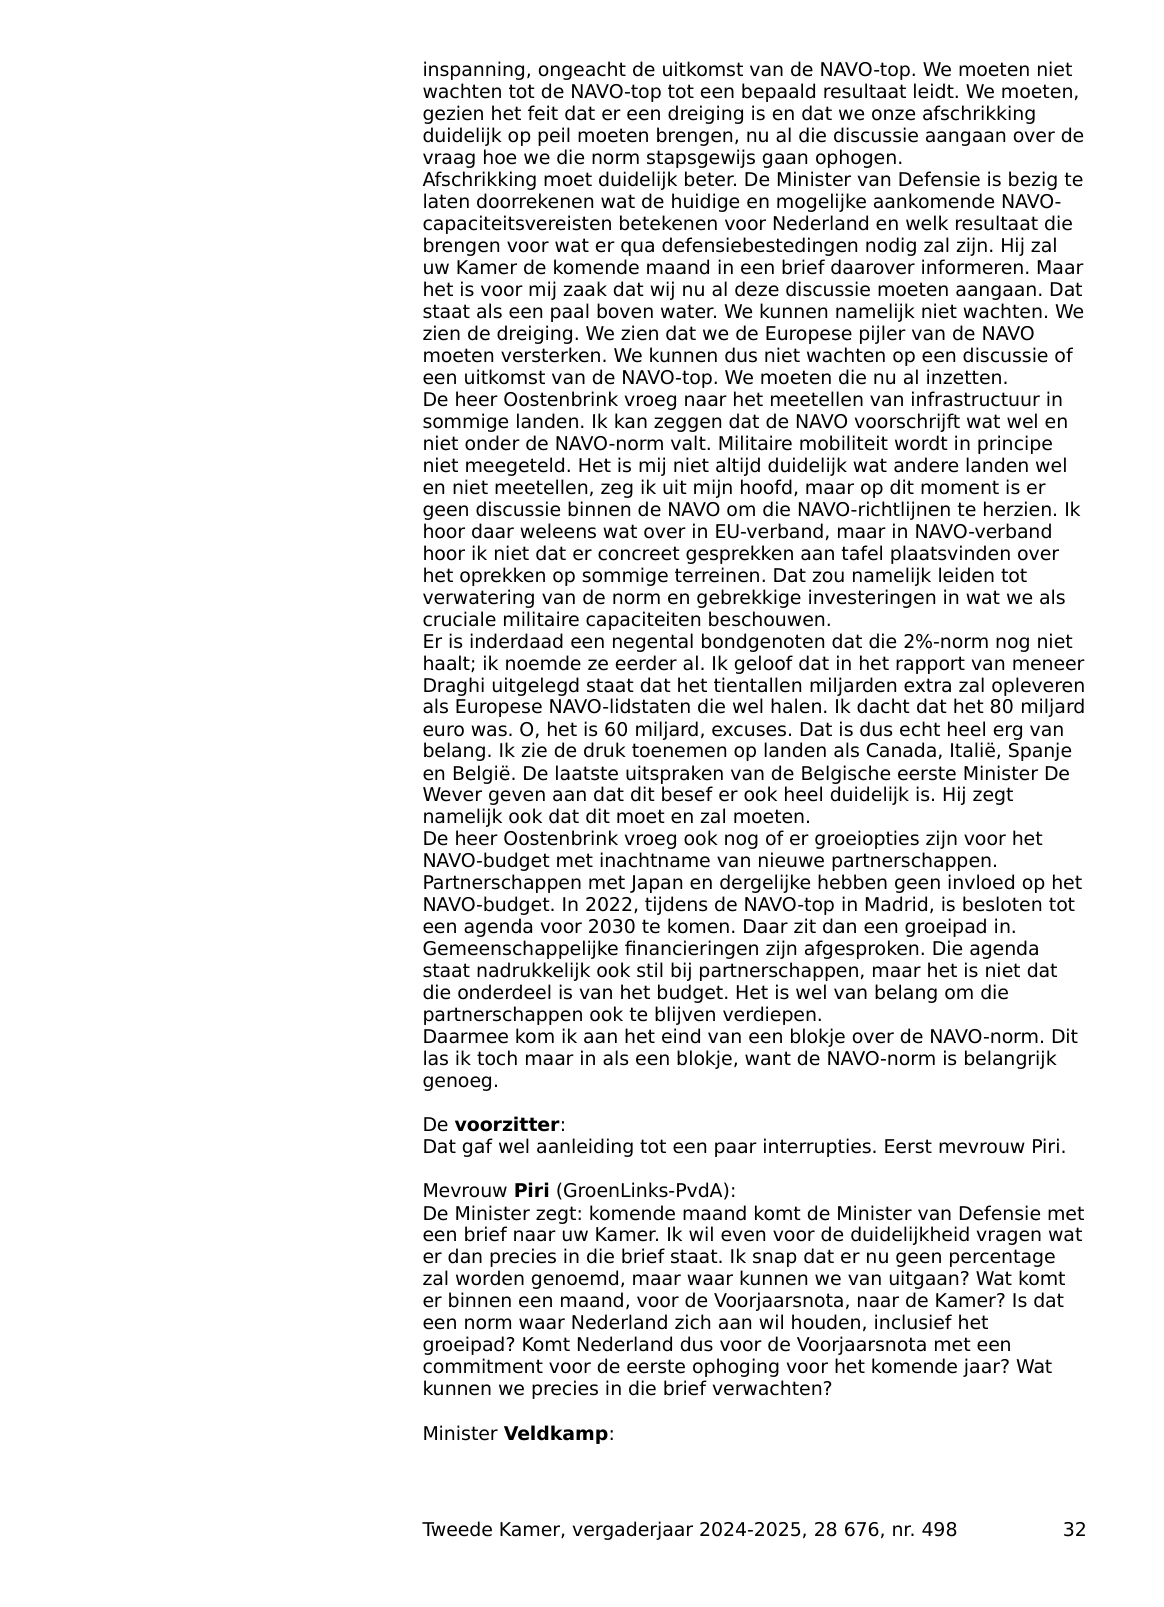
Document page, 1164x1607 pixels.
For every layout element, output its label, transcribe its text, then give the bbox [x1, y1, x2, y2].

text Mevrouw Piri (GroenLinks-PvdA): [422, 1180, 1087, 1202]
text Daarmee kom ik aan het eind van een blokje over de NAVO-norm. Dit las ik toch maar in als een blokje, want de NAVO-norm is belangrijk genoeg. [422, 1026, 1087, 1092]
text De heer Oostenbrink vroeg ook nog of er groeiopties zijn voor het NAVO-budget met inachtname van nieuwe partnerschappen. Partnerschappen met Japan en dergelijke hebben geen invloed op het NAVO-budget. In 2022, tijdens de NAVO-top in Madrid, is besloten tot een agenda voor 2030 te komen. Daar zit dan een groeipad in. Gemeenschappelijke financieringen zijn afgesproken. Die agenda staat nadrukkelijk ook stil bij partnerschappen, maar het is niet dat die onderdeel is van het budget. Het is wel van belang om die partnerschappen ook te blijven verdiepen. [422, 828, 1087, 1026]
text De heer Oostenbrink vroeg naar het meetellen van infrastructuur in sommige landen. Ik kan zeggen dat de NAVO voorschrijft wat wel en niet onder de NAVO-norm valt. Militaire mobiliteit wordt in principe niet meegeteld. Het is mij niet altijd duidelijk wat andere landen wel en niet meetellen, zeg ik uit mijn hoofd, maar op dit moment is er geen discussie binnen de NAVO om die NAVO-richtlijnen te herzien. Ik hoor daar weleens wat over in EU-verband, maar in NAVO-verband hoor ik niet dat er concreet gesprekken aan tafel plaatsvinden over het oprekken op sommige terreinen. Dat zou namelijk leiden tot verwatering van de norm en gebrekkige investeringen in wat we als cruciale militaire capaciteiten beschouwen. [422, 389, 1087, 631]
text Minister Veldkamp: [422, 1422, 1087, 1444]
text inspanning, ongeacht de uitkomst van de NAVO-top. We moeten niet wachten tot de NAVO-top tot een bepaald resultaat leidt. We moeten, gezien het feit dat er een dreiging is en dat we onze afschrikking duidelijk op peil moeten brengen, nu al die discussie aangaan over de vraag hoe we die norm stapsgewijs gaan ophogen. [422, 59, 1087, 169]
text De voorzitter: [422, 1114, 1087, 1136]
text Er is inderdaad een negental bondgenoten dat die 2%-norm nog niet haalt; ik noemde ze eerder al. Ik geloof dat in het rapport van meneer Draghi uitgelegd staat dat het tientallen miljarden extra zal opleveren als Europese NAVO-lidstaten die wel halen. Ik dacht dat het 80 miljard euro was. O, het is 60 miljard, excuses. Dat is dus echt heel erg van belang. Ik zie de druk toenemen op landen als Canada, Italië, Spanje en België. De laatste uitspraken van de Belgische eerste Minister De Wever geven aan dat dit besef er ook heel duidelijk is. Hij zegt namelijk ook dat dit moet en zal moeten. [422, 631, 1087, 828]
text Dat gaf wel aanleiding tot een paar interrupties. Eerst mevrouw Piri. [422, 1136, 1087, 1158]
text Afschrikking moet duidelijk beter. De Minister van Defensie is bezig te laten doorrekenen wat de huidige en mogelijke aankomende NAVO-capaciteitsvereisten betekenen voor Nederland en welk resultaat die brengen voor wat er qua defensiebestedingen nodig zal zijn. Hij zal uw Kamer de komende maand in een brief daarover informeren. Maar het is voor mij zaak dat wij nu al deze discussie moeten aangaan. Dat staat als een paal boven water. We kunnen namelijk niet wachten. We zien de dreiging. We zien dat we de Europese pijler van de NAVO moeten versterken. We kunnen dus niet wachten op een discussie of een uitkomst van de NAVO-top. We moeten die nu al inzetten. [422, 169, 1087, 389]
text De Minister zegt: komende maand komt de Minister van Defensie met een brief naar uw Kamer. Ik wil even voor de duidelijkheid vragen wat er dan precies in die brief staat. Ik snap dat er nu geen percentage zal worden genoemd, maar waar kunnen we van uitgaan? Wat komt er binnen een maand, voor de Voorjaarsnota, naar de Kamer? Is dat een norm waar Nederland zich aan wil houden, inclusief het groeipad? Komt Nederland dus voor de Voorjaarsnota met een commitment voor de eerste ophoging voor het komende jaar? Wat kunnen we precies in die brief verwachten? [422, 1202, 1087, 1400]
